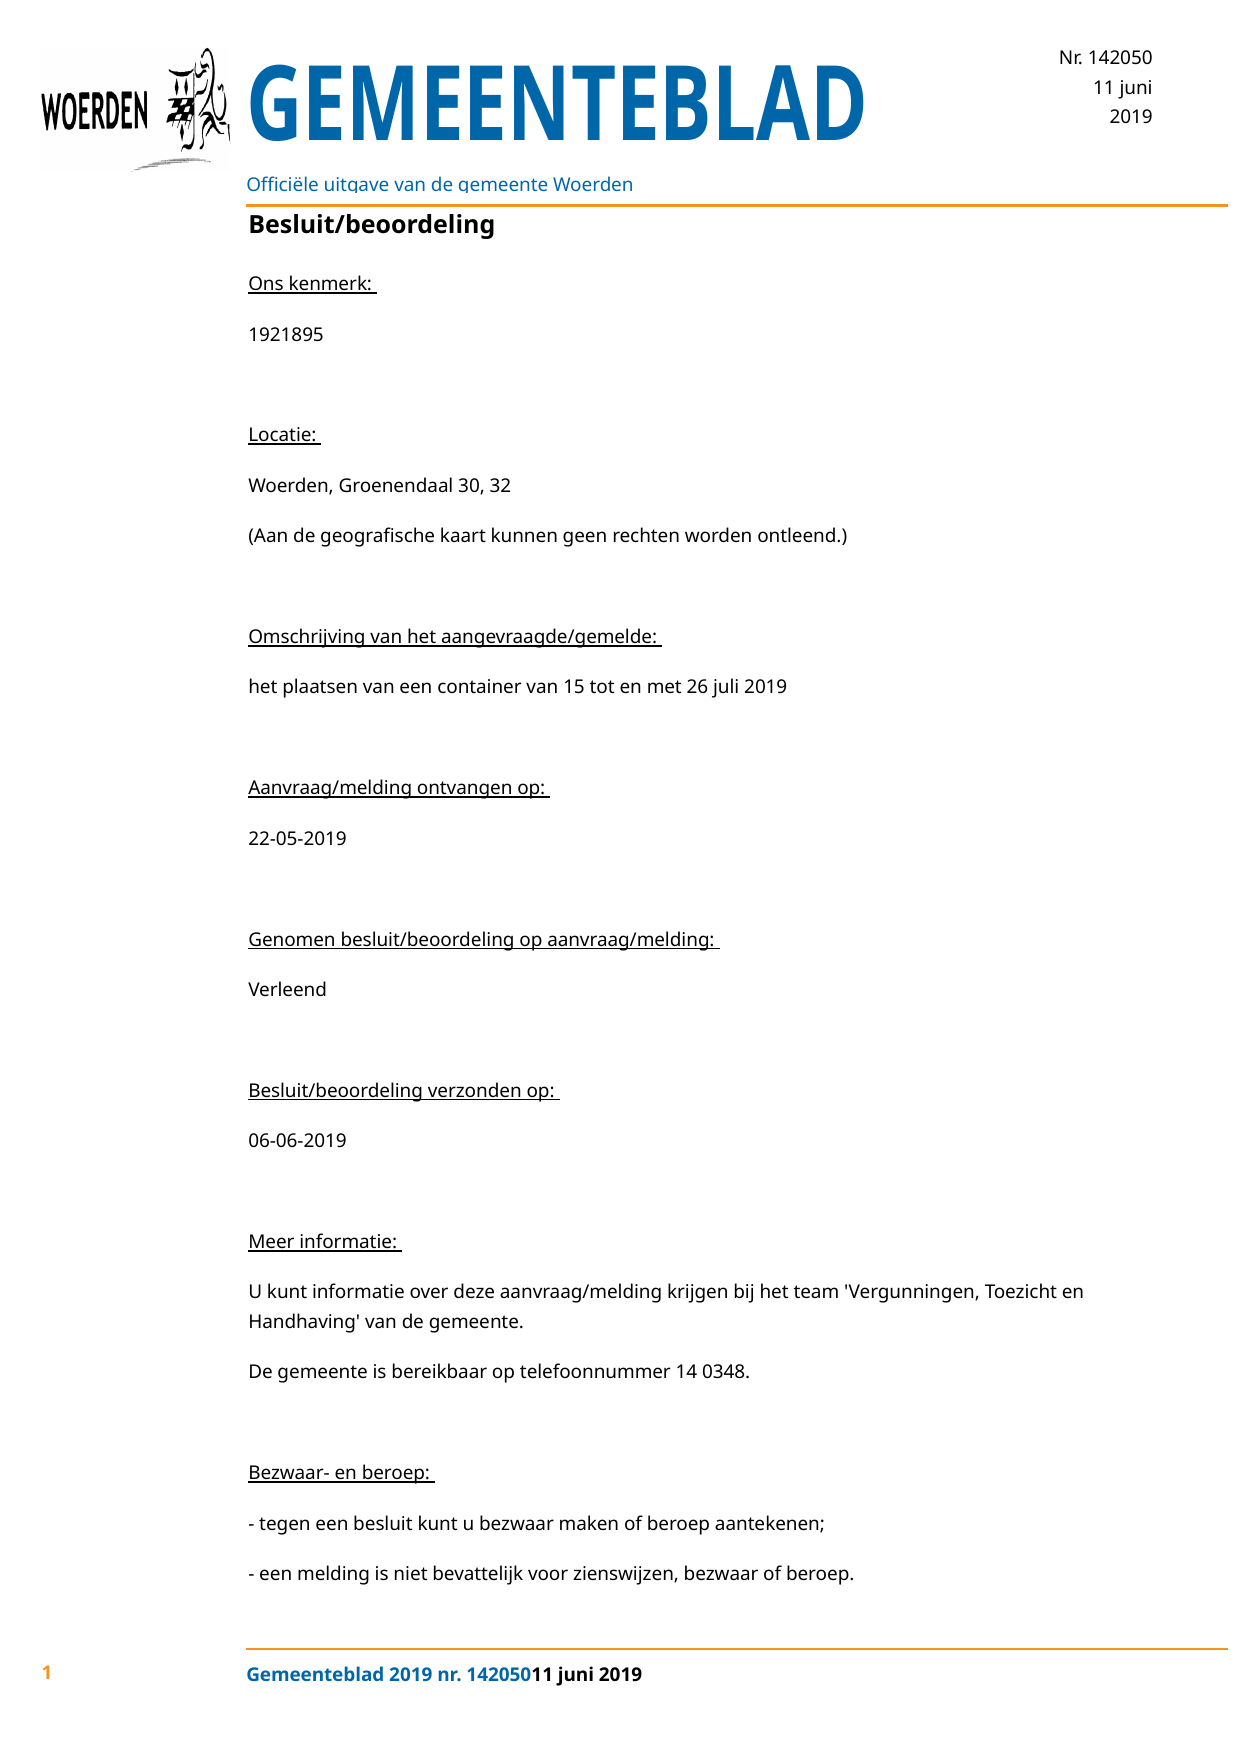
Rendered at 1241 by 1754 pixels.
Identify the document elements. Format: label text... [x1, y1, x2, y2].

text - tegen een besluit kunt u bezwaar maken of beroep aantekenen; [248, 1510, 1152, 1536]
text Verleend [248, 976, 1152, 1002]
text Meer informatie: [248, 1228, 1152, 1254]
text U kunt informatie over deze aanvraag/melding krijgen bij het team 'Vergunningen, Toezicht en Handhaving' van de gemeente. [248, 1279, 1152, 1334]
text Genomen besluit/beoordeling op aanvraag/melding: [248, 926, 1152, 951]
text De gemeente is bereikbaar op telefoonnummer 14 0348. [248, 1359, 1152, 1384]
text (Aan de geografische kaart kunnen geen rechten worden ontleend.) [248, 522, 1152, 548]
text Aanvraag/melding ontvangen op: [248, 774, 1152, 800]
picture [41, 47, 231, 172]
text Omschrijving van het aangevraagde/gemelde: [248, 623, 1152, 649]
text 06-06-2019 [248, 1127, 1152, 1153]
text Besluit/beoordeling verzonden op: [248, 1077, 1152, 1103]
text 22-05-2019 [248, 825, 1152, 851]
text 1921895 [248, 321, 1152, 346]
text Woerden, Groenendaal 30, 32 [248, 472, 1152, 498]
text Besluit/beoordeling [248, 207, 1152, 241]
text Bezwaar- en beroep: [248, 1459, 1152, 1485]
text Locatie: [248, 422, 1152, 447]
text Ons kenmerk: [248, 270, 1152, 296]
text - een melding is niet bevattelijk voor zienswijzen, bezwaar of beroep. [248, 1560, 1152, 1586]
text het plaatsen van een container van 15 tot en met 26 juli 2019 [248, 674, 1152, 699]
